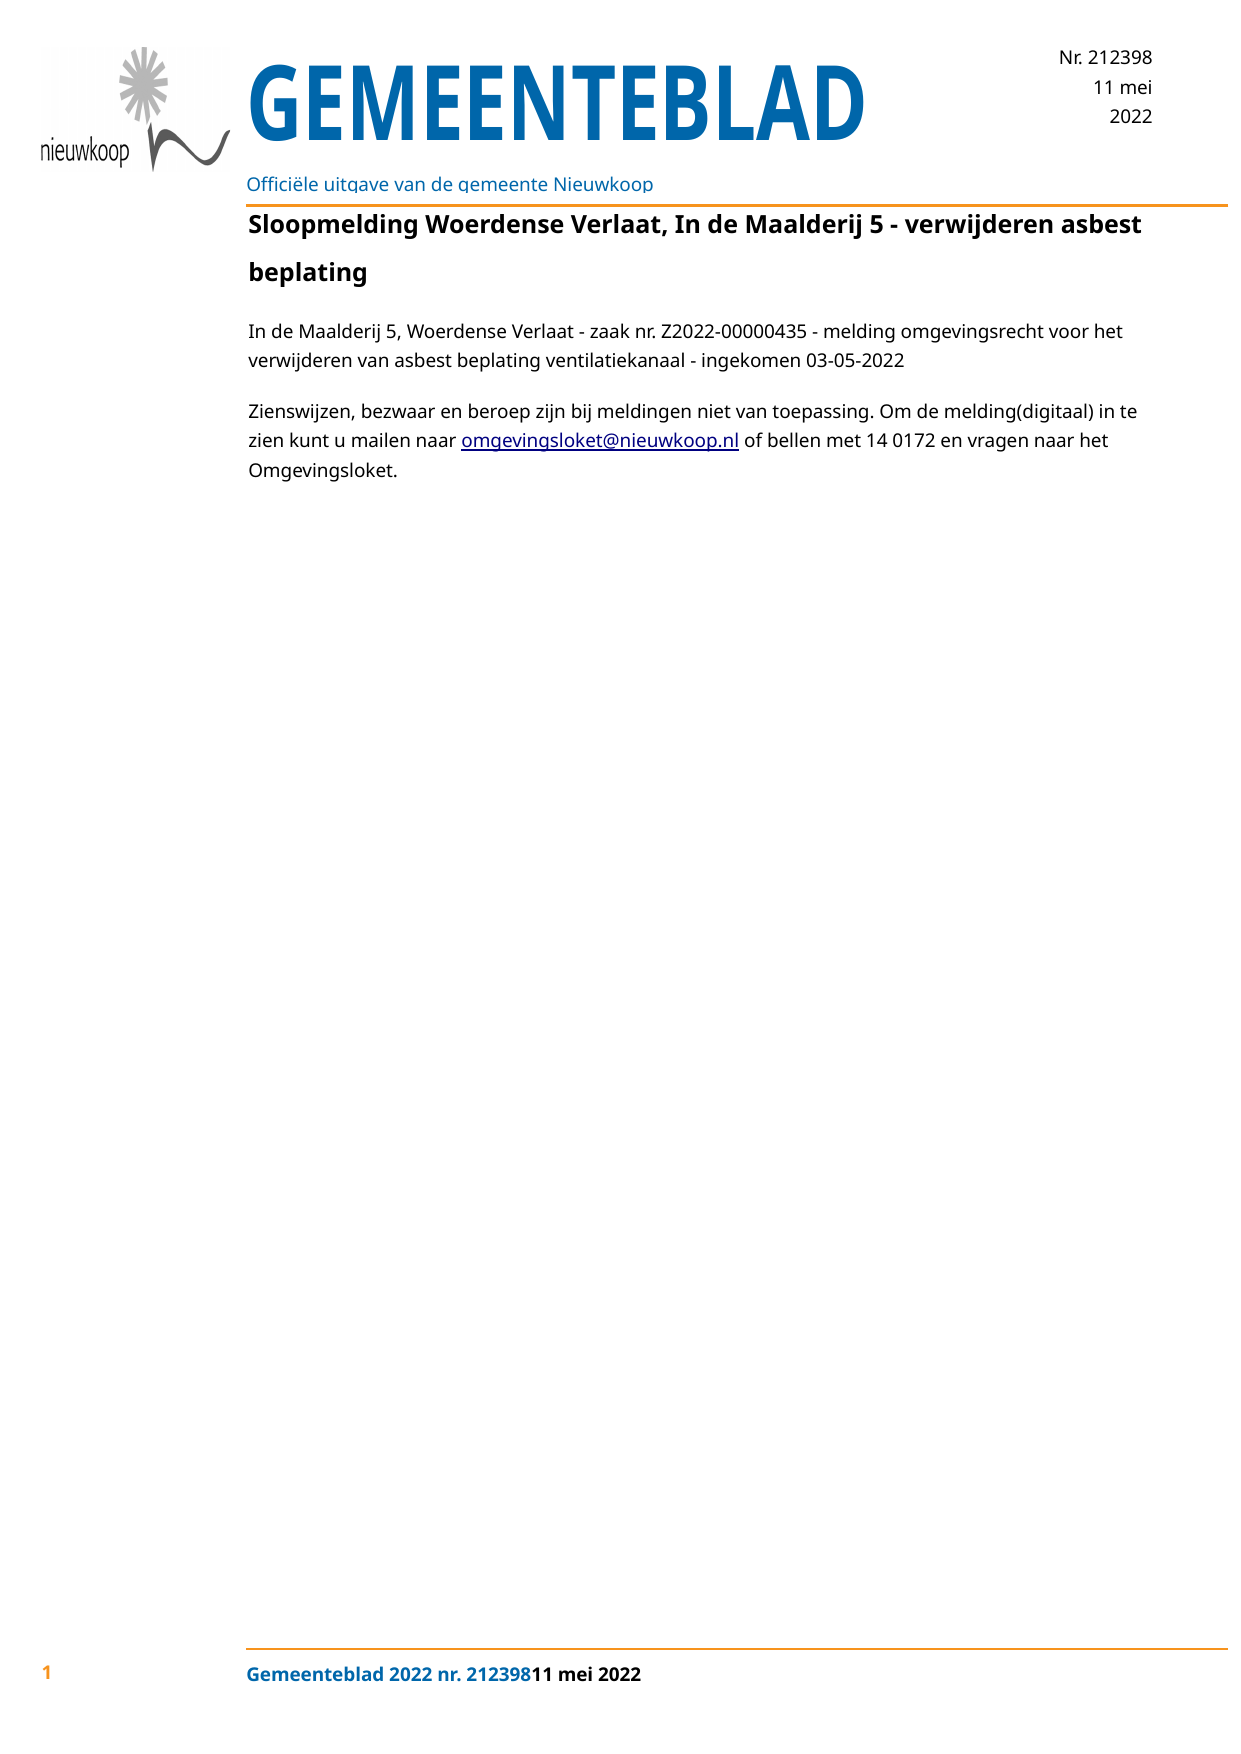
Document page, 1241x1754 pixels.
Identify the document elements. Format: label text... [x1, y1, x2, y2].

text Sloopmelding Woerdense Verlaat, In de Maalderij 5 - verwijderen asbest beplating [248, 207, 1152, 288]
text Zienswijzen, bezwaar en beroep zijn bij meldingen niet van toepassing. Om de melding(digitaal) in te zien kunt u mailen naar omgevingsloket@nieuwkoop.nl of bellen met 14 0172 en vragen naar het Omgevingsloket. [248, 398, 1152, 483]
picture [41, 47, 231, 172]
text In de Maalderij 5, Woerdense Verlaat - zaak nr. Z2022-00000435 - melding omgevingsrecht voor het verwijderen van asbest beplating ventilatiekanaal - ingekomen 03-05-2022 [248, 318, 1152, 373]
